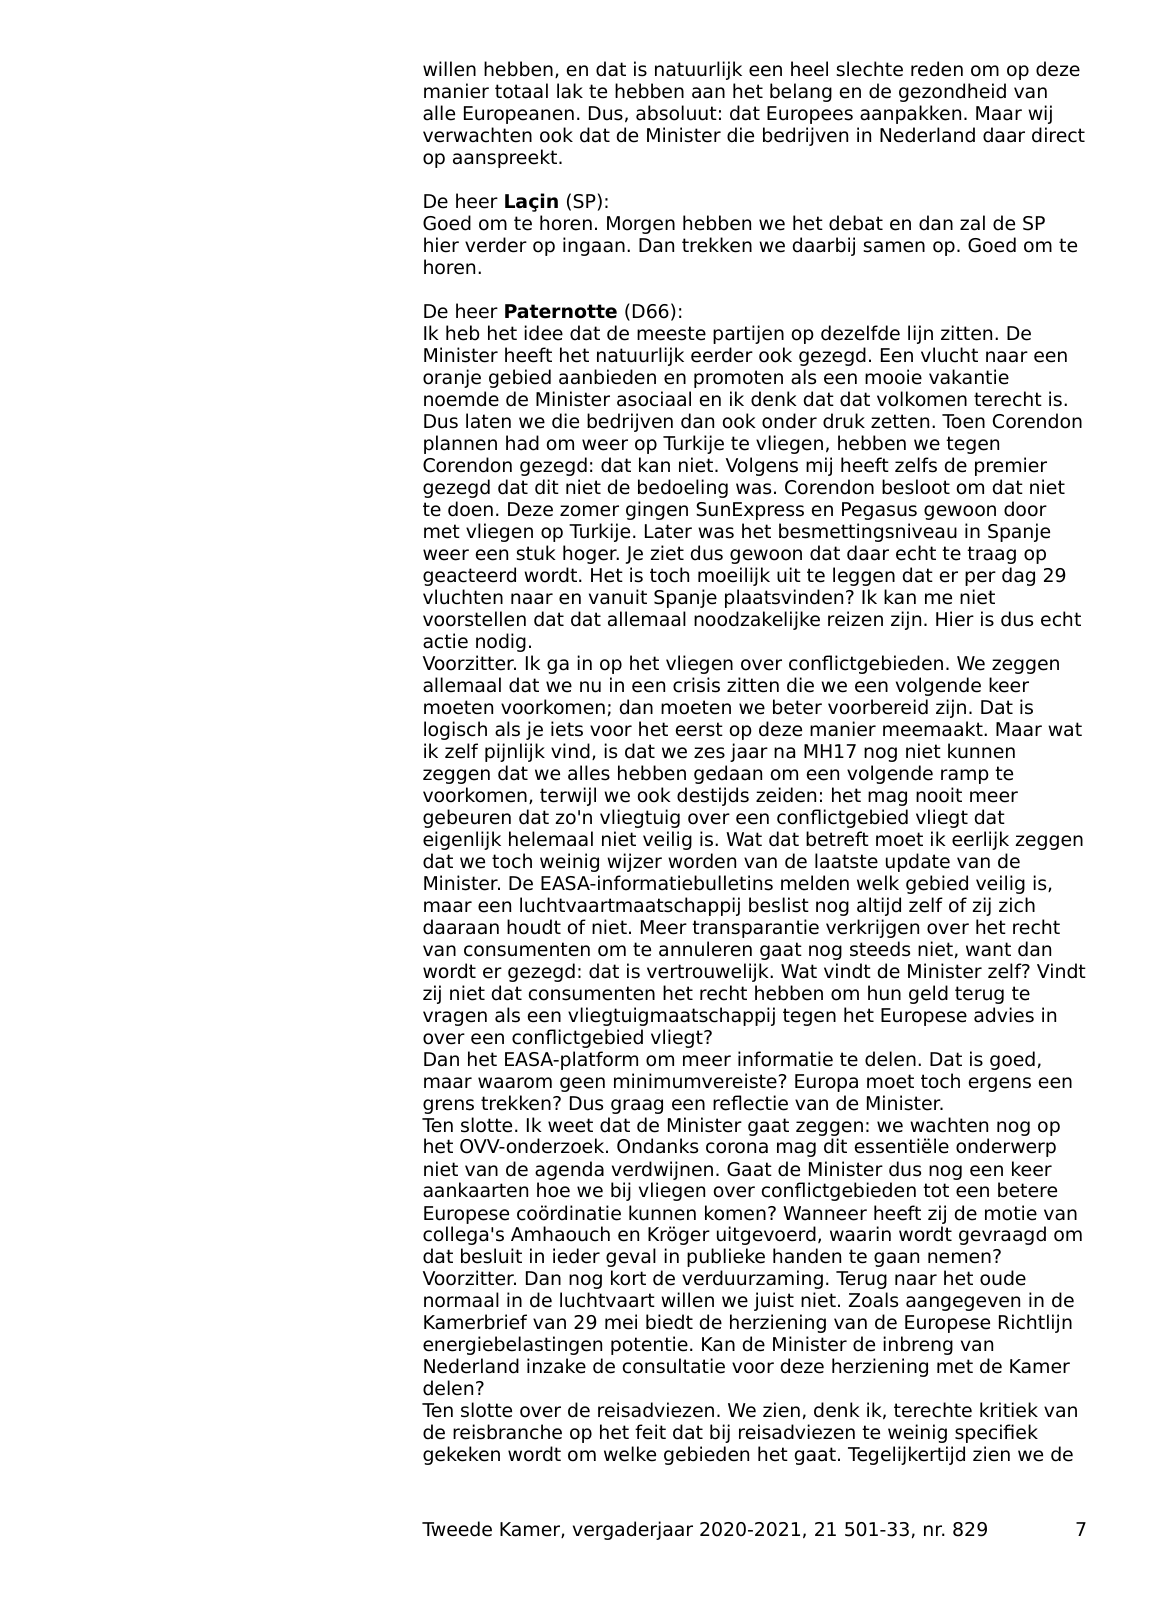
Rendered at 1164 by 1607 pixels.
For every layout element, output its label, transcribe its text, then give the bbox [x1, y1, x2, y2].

text willen hebben, en dat is natuurlijk een heel slechte reden om op deze manier totaal lak te hebben aan het belang en de gezondheid van alle Europeanen. Dus, absoluut: dat Europees aanpakken. Maar wij verwachten ook dat de Minister die bedrijven in Nederland daar direct op aanspreekt. [422, 59, 1087, 169]
text Ten slotte over de reisadviezen. We zien, denk ik, terechte kritiek van de reisbranche op het feit dat bij reisadviezen te weinig specifiek gekeken wordt om welke gebieden het gaat. Tegelijkertijd zien we de [422, 1400, 1087, 1466]
text Ten slotte. Ik weet dat de Minister gaat zeggen: we wachten nog op het OVV-onderzoek. Ondanks corona mag dit essentiële onderwerp niet van de agenda verdwijnen. Gaat de Minister dus nog een keer aankaarten hoe we bij vliegen over conflictgebieden tot een betere Europese coördinatie kunnen komen? Wanneer heeft zij de motie van collega's Amhaouch en Kröger uitgevoerd, waarin wordt gevraagd om dat besluit in ieder geval in publieke handen te gaan nemen? [422, 1114, 1087, 1268]
text Ik heb het idee dat de meeste partijen op dezelfde lijn zitten. De Minister heeft het natuurlijk eerder ook gezegd. Een vlucht naar een oranje gebied aanbieden en promoten als een mooie vakantie noemde de Minister asociaal en ik denk dat dat volkomen terecht is. Dus laten we die bedrijven dan ook onder druk zetten. Toen Corendon plannen had om weer op Turkije te vliegen, hebben we tegen Corendon gezegd: dat kan niet. Volgens mij heeft zelfs de premier gezegd dat dit niet de bedoeling was. Corendon besloot om dat niet te doen. Deze zomer gingen SunExpress en Pegasus gewoon door met vliegen op Turkije. Later was het besmettingsniveau in Spanje weer een stuk hoger. Je ziet dus gewoon dat daar echt te traag op geacteerd wordt. Het is toch moeilijk uit te leggen dat er per dag 29 vluchten naar en vanuit Spanje plaatsvinden? Ik kan me niet voorstellen dat dat allemaal noodzakelijke reizen zijn. Hier is dus echt actie nodig. [422, 323, 1087, 653]
text De heer Paternotte (D66): [422, 301, 1087, 323]
text Dan het EASA-platform om meer informatie te delen. Dat is goed, maar waarom geen minimumvereiste? Europa moet toch ergens een grens trekken? Dus graag een reflectie van de Minister. [422, 1048, 1087, 1114]
text Goed om te horen. Morgen hebben we het debat en dan zal de SP hier verder op ingaan. Dan trekken we daarbij samen op. Goed om te horen. [422, 213, 1087, 279]
text Voorzitter. Ik ga in op het vliegen over conflictgebieden. We zeggen allemaal dat we nu in een crisis zitten die we een volgende keer moeten voorkomen; dan moeten we beter voorbereid zijn. Dat is logisch als je iets voor het eerst op deze manier meemaakt. Maar wat ik zelf pijnlijk vind, is dat we zes jaar na MH17 nog niet kunnen zeggen dat we alles hebben gedaan om een volgende ramp te voorkomen, terwijl we ook destijds zeiden: het mag nooit meer gebeuren dat zo'n vliegtuig over een conflictgebied vliegt dat eigenlijk helemaal niet veilig is. Wat dat betreft moet ik eerlijk zeggen dat we toch weinig wijzer worden van de laatste update van de Minister. De EASA-informatiebulletins melden welk gebied veilig is, maar een luchtvaartmaatschappij beslist nog altijd zelf of zij zich daaraan houdt of niet. Meer transparantie verkrijgen over het recht van consumenten om te annuleren gaat nog steeds niet, want dan wordt er gezegd: dat is vertrouwelijk. Wat vindt de Minister zelf? Vindt zij niet dat consumenten het recht hebben om hun geld terug te vragen als een vliegtuigmaatschappij tegen het Europese advies in over een conflictgebied vliegt? [422, 653, 1087, 1048]
text De heer Laçin (SP): [422, 191, 1087, 213]
text Voorzitter. Dan nog kort de verduurzaming. Terug naar het oude normaal in de luchtvaart willen we juist niet. Zoals aangegeven in de Kamerbrief van 29 mei biedt de herziening van de Europese Richtlijn energiebelastingen potentie. Kan de Minister de inbreng van Nederland inzake de consultatie voor deze herziening met de Kamer delen? [422, 1268, 1087, 1400]
